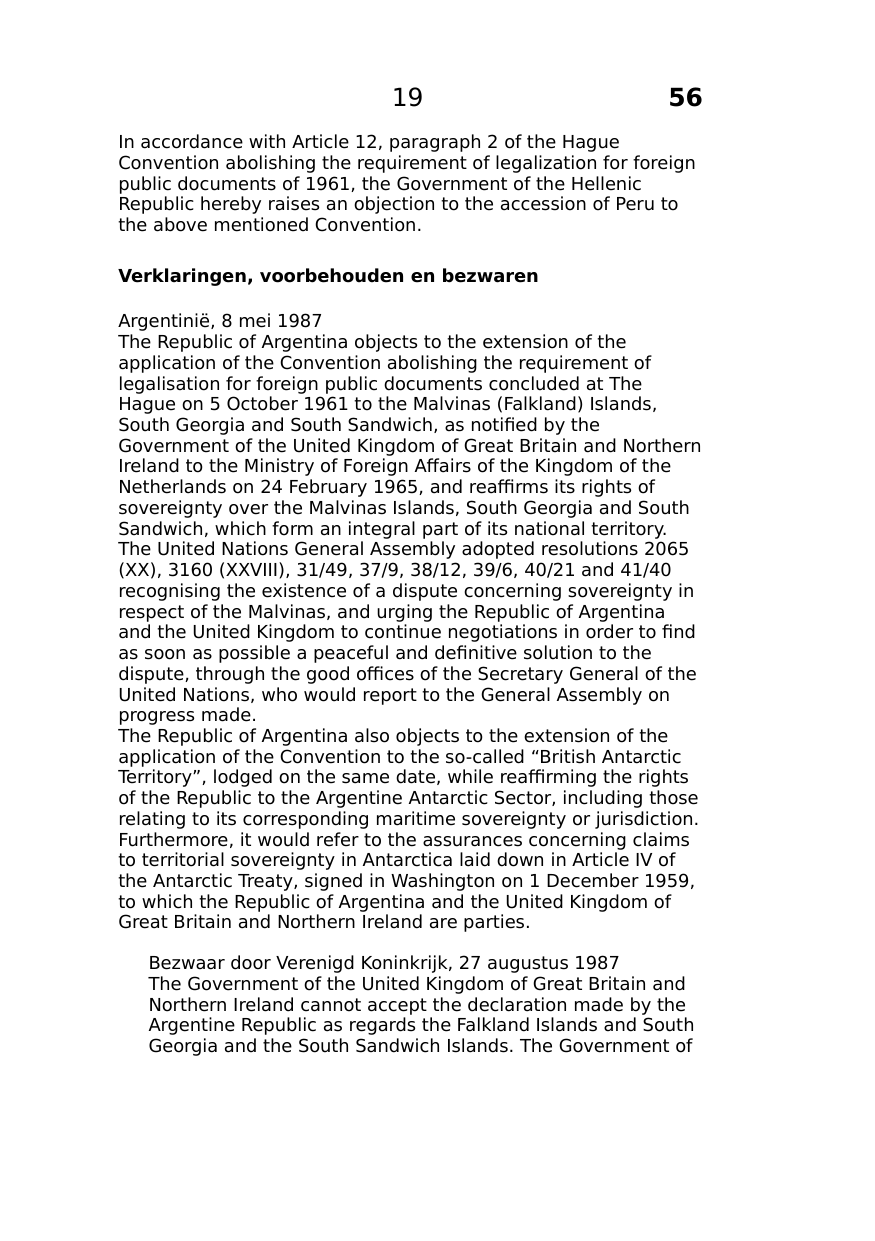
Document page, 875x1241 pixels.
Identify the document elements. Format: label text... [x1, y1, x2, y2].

text Bezwaar door Verenigd Koninkrijk, 27 augustus 1987 [148, 953, 703, 974]
subtitle Verklaringen, voorbehouden en bezwaren [118, 266, 703, 286]
text The Republic of Argentina also objects to the extension of the application of the Convention to the so-called “British Antarctic Territory”, lodged on the same date, while reaffirming the rights of the Republic to the Argentine Antarctic Sector, including those relating to its corresponding maritime sovereignty or jurisdiction. Furthermore, it would refer to the assurances concerning claims to territorial sovereignty in Antarctica laid down in Article IV of the Antarctic Treaty, signed in Washington on 1 December 1959, to which the Republic of Argentina and the United Kingdom of Great Britain and Northern Ireland are parties. [118, 726, 703, 933]
text The Republic of Argentina objects to the extension of the application of the Convention abolishing the requirement of legalisation for foreign public documents concluded at The Hague on 5 October 1961 to the Malvinas (Falkland) Islands, South Georgia and South Sandwich, as notified by the Government of the United Kingdom of Great Britain and Northern Ireland to the Ministry of Foreign Affairs of the Kingdom of the Netherlands on 24 February 1965, and reaffirms its rights of sovereignty over the Malvinas Islands, South Georgia and South Sandwich, which form an integral part of its national territory. The United Nations General Assembly adopted resolutions 2065 (XX), 3160 (XXVIII), 31/49, 37/9, 38/12, 39/6, 40/21 and 41/40 recognising the existence of a dispute concerning sovereignty in respect of the Malvinas, and urging the Republic of Argentina and the United Kingdom to continue negotiations in order to find as soon as possible a peaceful and definitive solution to the dispute, through the good offices of the Secretary General of the United Nations, who would report to the General Assembly on progress made. [118, 332, 703, 726]
text In accordance with Article 12, paragraph 2 of the Hague Convention abolishing the requirement of legalization for foreign public documents of 1961, the Government of the Hellenic Republic hereby raises an objection to the accession of Peru to the above mentioned Convention. [118, 132, 703, 236]
text The Government of the United Kingdom of Great Britain and Northern Ireland cannot accept the declaration made by the Argentine Republic as regards the Falkland Islands and South Georgia and the South Sandwich Islands. The Government of [148, 974, 703, 1057]
text Argentinië, 8 mei 1987 [118, 311, 703, 332]
